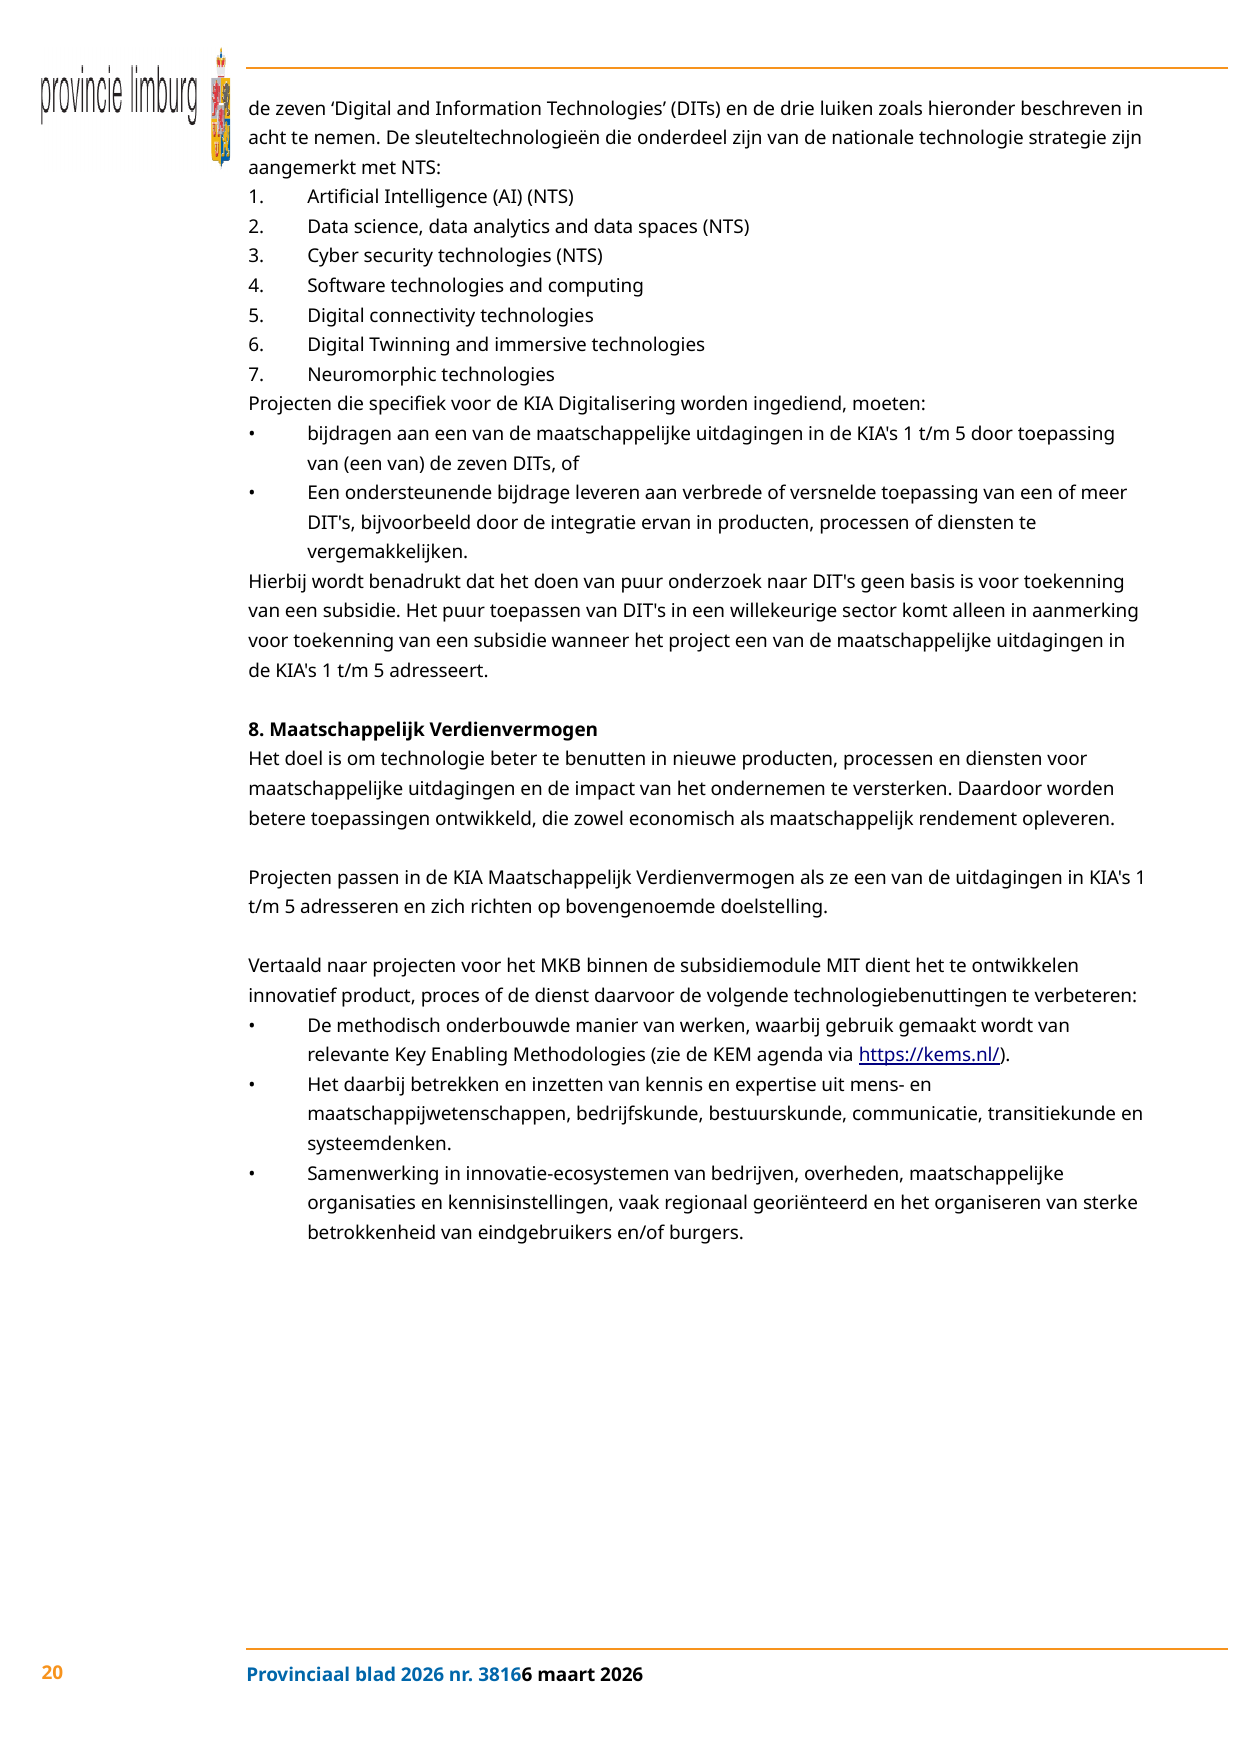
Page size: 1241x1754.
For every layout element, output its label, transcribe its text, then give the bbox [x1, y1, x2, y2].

list Data science, data analytics and data spaces (NTS) [248, 213, 1152, 239]
text Het doel is om technologie beter te benutten in nieuwe producten, processen en diensten voor maatschappelijke uitdagingen en de impact van het ondernemen te versterken. Daardoor worden betere toepassingen ontwikkeld, die zowel economisch als maatschappelijk rendement opleveren. [248, 746, 1152, 831]
picture [41, 47, 231, 172]
list Digital Twinning and immersive technologies [248, 331, 1152, 357]
list De methodisch onderbouwde manier van werken, waarbij gebruik gemaakt wordt van relevante Key Enabling Methodologies (zie de KEM agenda via https://kems.nl/). [248, 1012, 1152, 1067]
list Cyber security technologies (NTS) [248, 243, 1152, 268]
list bijdragen aan een van de maatschappelijke uitdagingen in de KIA's 1 t/m 5 door toepassing van (een van) de zeven DITs, of [248, 420, 1152, 476]
text Vertaald naar projecten voor het MKB binnen de subsidiemodule MIT dient het te ontwikkelen innovatief product, proces of de dienst daarvoor de volgende technologiebenuttingen te verbeteren: [248, 953, 1152, 1008]
text de zeven ‘Digital and Information Technologies’ (DITs) en de drie luiken zoals hieronder beschreven in acht te nemen. De sleuteltechnologieën die onderdeel zijn van de nationale technologie strategie zijn aangemerkt met NTS: [248, 95, 1152, 180]
list Het daarbij betrekken en inzetten van kennis en expertise uit mens- en maatschappijwetenschappen, bedrijfskunde, bestuurskunde, communicatie, transitiekunde en systeemdenken. [248, 1071, 1152, 1156]
text Projecten die specifiek voor de KIA Digitalisering worden ingediend, moeten: [248, 391, 1152, 416]
text 8. Maatschappelijk Verdienvermogen [248, 716, 1152, 742]
list Software technologies and computing [248, 272, 1152, 298]
text Projecten passen in de KIA Maatschappelijk Verdienvermogen als ze een van de uitdagingen in KIA's 1 t/m 5 adresseren en zich richten op bovengenoemde doelstelling. [248, 864, 1152, 919]
text Hierbij wordt benadrukt dat het doen van puur onderzoek naar DIT's geen basis is voor toekenning van een subsidie. Het puur toepassen van DIT's in een willekeurige sector komt alleen in aanmerking voor toekenning van een subsidie wanneer het project een van de maatschappelijke uitdagingen in de KIA's 1 t/m 5 adresseert. [248, 568, 1152, 683]
list Een ondersteunende bijdrage leveren aan verbrede of versnelde toepassing van een of meer DIT's, bijvoorbeeld door de integratie ervan in producten, processen of diensten te vergemakkelijken. [248, 479, 1152, 564]
list Digital connectivity technologies [248, 302, 1152, 328]
list Samenwerking in innovatie-ecosystemen van bedrijven, overheden, maatschappelijke organisaties en kennisinstellingen, vaak regionaal georiënteerd en het organiseren van sterke betrokkenheid van eindgebruikers en/of burgers. [248, 1160, 1152, 1245]
list Artificial Intelligence (AI) (NTS) [248, 183, 1152, 209]
list Neuromorphic technologies [248, 361, 1152, 387]
